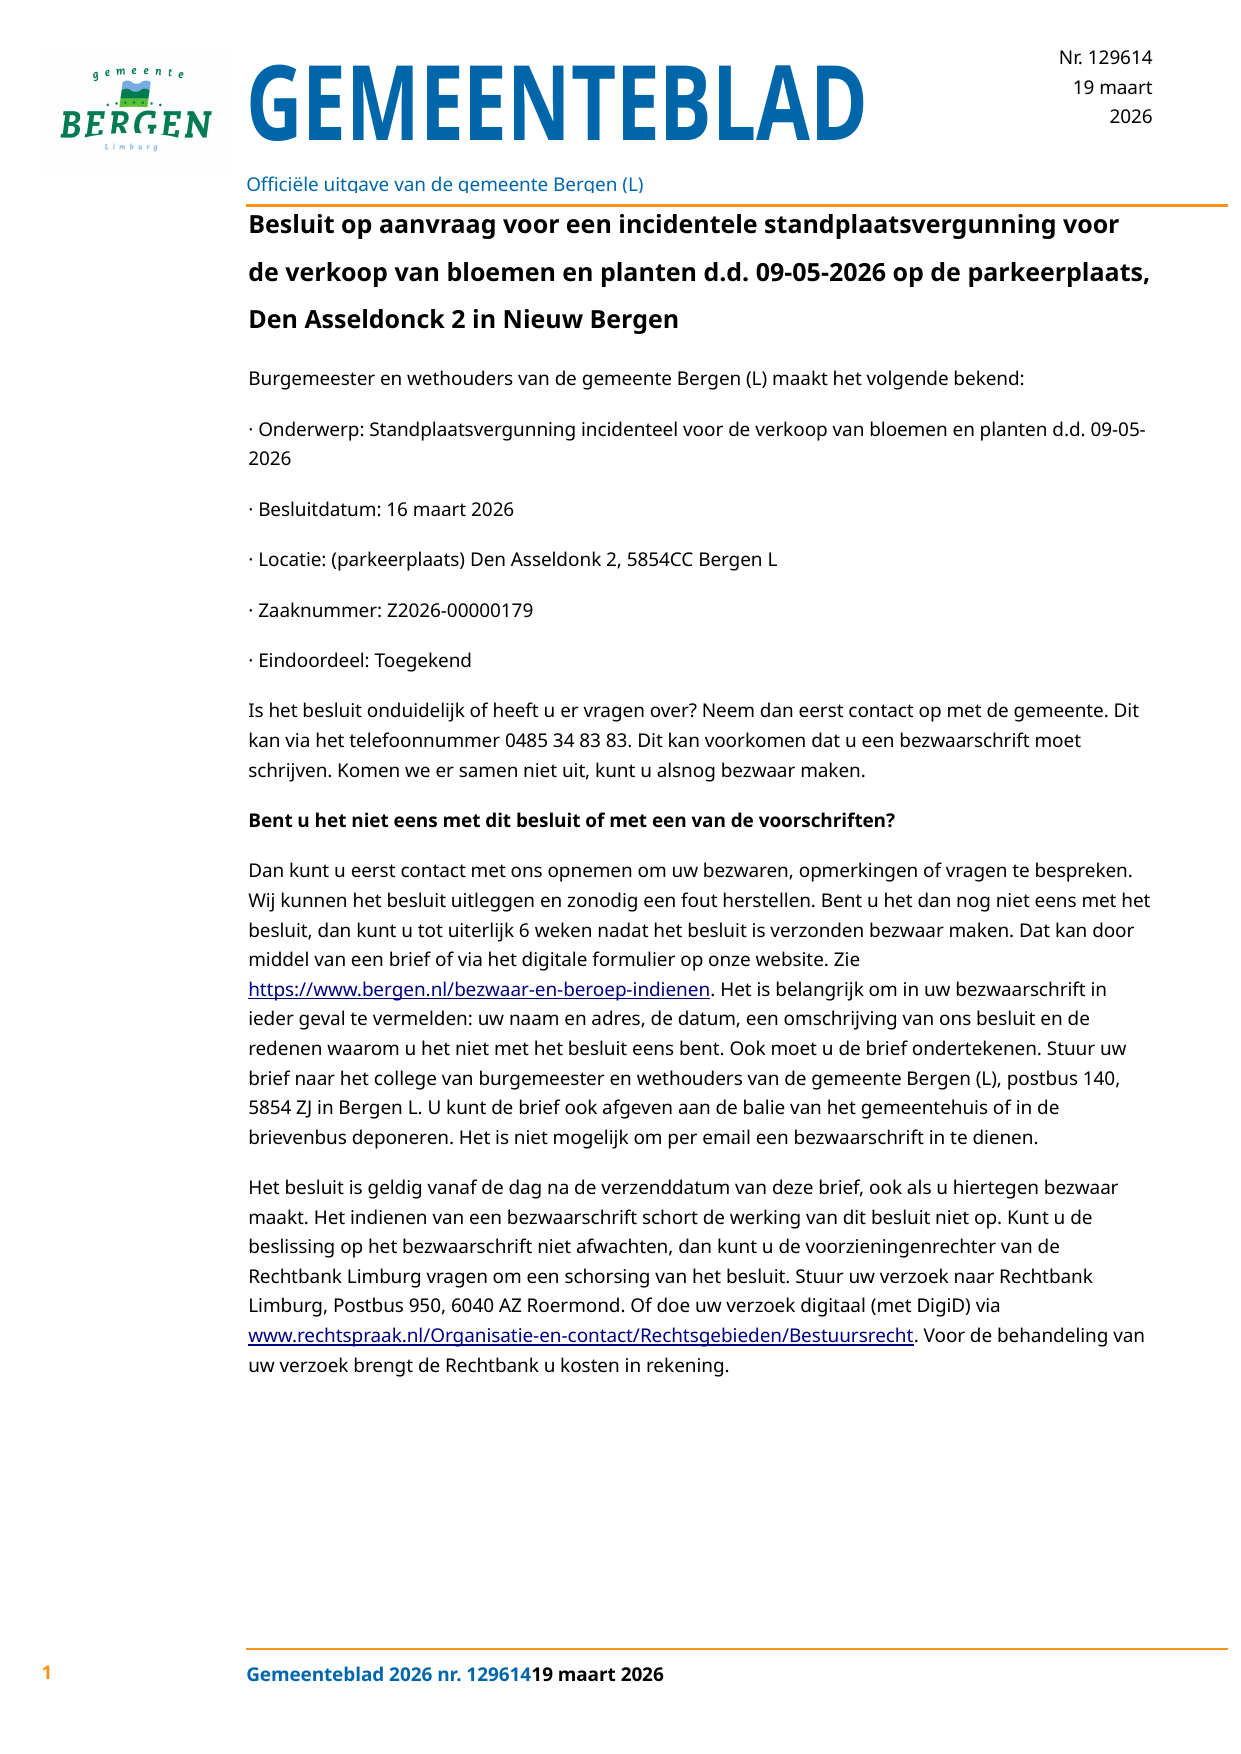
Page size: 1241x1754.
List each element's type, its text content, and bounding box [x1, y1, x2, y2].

text Het besluit is geldig vanaf de dag na de verzenddatum van deze brief, ook als u hiertegen bezwaar maakt. Het indienen van een bezwaarschrift schort de werking van dit besluit niet op. Kunt u de beslissing op het bezwaarschrift niet afwachten, dan kunt u de voorzieningenrechter van de Rechtbank Limburg vragen om een schorsing van het besluit. Stuur uw verzoek naar Rechtbank Limburg, Postbus 950, 6040 AZ Roermond. Of doe uw verzoek digitaal (met DigiD) via www.rechtspraak.nl/Organisatie-en-contact/Rechtsgebieden/Bestuursrecht. Voor de behandeling van uw verzoek brengt de Rechtbank u kosten in rekening. [248, 1174, 1152, 1377]
text · Locatie: (parkeerplaats) Den Asseldonk 2, 5854CC Bergen L [248, 546, 1152, 572]
text Is het besluit onduidelijk of heeft u er vragen over? Neem dan eerst contact op met de gemeente. Dit kan via het telefoonnummer 0485 34 83 83. Dit kan voorkomen dat u een bezwaarschrift moet schrijven. Komen we er samen niet uit, kunt u alsnog bezwaar maken. [248, 698, 1152, 782]
text · Zaaknummer: Z2026-00000179 [248, 597, 1152, 622]
text · Besluitdatum: 16 maart 2026 [248, 496, 1152, 522]
text Bent u het niet eens met dit besluit of met een van de voorschriften? [248, 807, 1152, 833]
text · Onderwerp: Standplaatsvergunning incidenteel voor de verkoop van bloemen en planten d.d. 09-05-2026 [248, 416, 1152, 471]
text Besluit op aanvraag voor een incidentele standplaatsvergunning voor de verkoop van bloemen en planten d.d. 09-05-2026 op de parkeerplaats, Den Asseldonck 2 in Nieuw Bergen [248, 207, 1152, 336]
text Burgemeester en wethouders van de gemeente Bergen (L) maakt het volgende bekend: [248, 366, 1152, 391]
text Dan kunt u eerst contact met ons opnemen om uw bezwaren, opmerkingen of vragen te bespreken. Wij kunnen het besluit uitleggen en zonodig een fout herstellen. Bent u het dan nog niet eens met het besluit, dan kunt u tot uiterlijk 6 weken nadat het besluit is verzonden bezwaar maken. Dat kan door middel van een brief of via het digitale formulier op onze website. Zie https://www.bergen.nl/bezwaar-en-beroep-indienen. Het is belangrijk om in uw bezwaarschrift in ieder geval te vermelden: uw naam en adres, de datum, een omschrijving van ons besluit en de redenen waarom u het niet met het besluit eens bent. Ook moet u de brief ondertekenen. Stuur uw brief naar het college van burgemeester en wethouders van de gemeente Bergen (L), postbus 140, 5854 ZJ in Bergen L. U kunt de brief ook afgeven aan de balie van het gemeentehuis of in de brievenbus deponeren. Het is niet mogelijk om per email een bezwaarschrift in te dienen. [248, 858, 1152, 1149]
text · Eindoordeel: Toegekend [248, 647, 1152, 673]
picture [41, 47, 231, 172]
